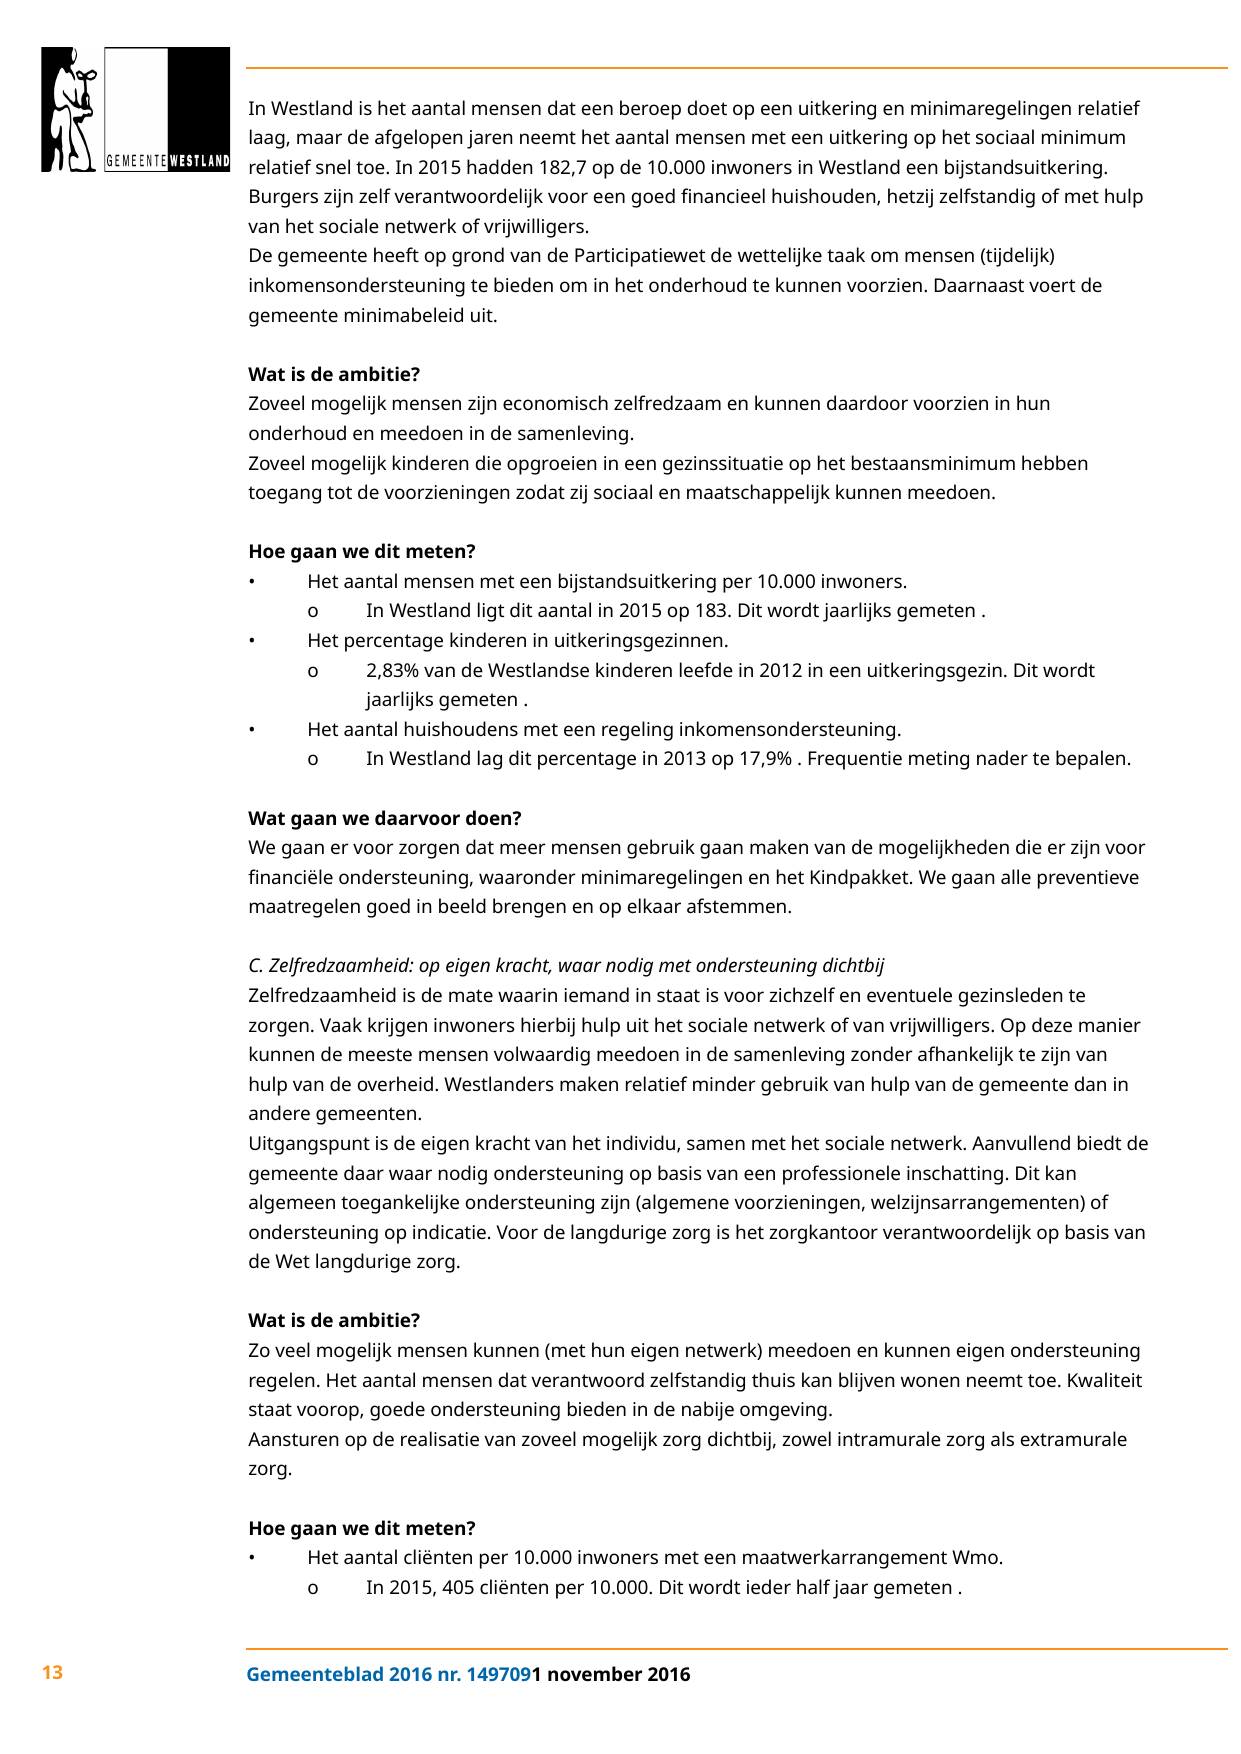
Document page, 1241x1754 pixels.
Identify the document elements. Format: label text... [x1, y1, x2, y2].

text Uitgangspunt is de eigen kracht van het individu, samen met het sociale netwerk. Aanvullend biedt de gemeente daar waar nodig ondersteuning op basis van een professionele inschatting. Dit kan algemeen toegankelijke ondersteuning zijn (algemene voorzieningen, welzijnsarrangementen) of ondersteuning op indicatie. Voor de langdurige zorg is het zorgkantoor verantwoordelijk op basis van de Wet langdurige zorg. [248, 1130, 1152, 1274]
text Hoe gaan we dit meten? [248, 1515, 1152, 1541]
list In Westland lag dit percentage in 2013 op 17,9% . Frequentie meting nader te bepalen. [307, 746, 1152, 771]
text Zoveel mogelijk mensen zijn economisch zelfredzaam en kunnen daardoor voorzien in hun onderhoud en meedoen in de samenleving. [248, 391, 1152, 446]
list Het aantal cliënten per 10.000 inwoners met een maatwerkarrangement Wmo. [248, 1544, 1152, 1570]
list Het aantal huishoudens met een regeling inkomensondersteuning. [248, 716, 1152, 742]
text Hoe gaan we dit meten? [248, 538, 1152, 564]
text Burgers zijn zelf verantwoordelijk voor een goed financieel huishouden, hetzij zelfstandig of met hulp van het sociale netwerk of vrijwilligers. [248, 183, 1152, 239]
list In Westland ligt dit aantal in 2015 op 183. Dit wordt jaarlijks gemeten . [307, 598, 1152, 623]
picture [41, 47, 231, 172]
text Aansturen op de realisatie van zoveel mogelijk zorg dichtbij, zowel intramurale zorg als extramurale zorg. [248, 1426, 1152, 1481]
text C. Zelfredzaamheid: op eigen kracht, waar nodig met ondersteuning dichtbij [248, 953, 1152, 978]
text Zoveel mogelijk kinderen die opgroeien in een gezinssituatie op het bestaansminimum hebben toegang tot de voorzieningen zodat zij sociaal en maatschappelijk kunnen meedoen. [248, 450, 1152, 505]
list Het aantal mensen met een bijstandsuitkering per 10.000 inwoners. [248, 568, 1152, 594]
text We gaan er voor zorgen dat meer mensen gebruik gaan maken van de mogelijkheden die er zijn voor financiële ondersteuning, waaronder minimaregelingen en het Kindpakket. We gaan alle preventieve maatregelen goed in beeld brengen en op elkaar afstemmen. [248, 834, 1152, 919]
text Wat gaan we daarvoor doen? [248, 805, 1152, 831]
list Het percentage kinderen in uitkeringsgezinnen. [248, 627, 1152, 653]
list 2,83% van de Westlandse kinderen leefde in 2012 in een uitkeringsgezin. Dit wordt jaarlijks gemeten . [307, 657, 1152, 712]
list In 2015, 405 cliënten per 10.000. Dit wordt ieder half jaar gemeten . [307, 1574, 1152, 1600]
text De gemeente heeft op grond van de Participatiewet de wettelijke taak om mensen (tijdelijk) inkomensondersteuning te bieden om in het onderhoud te kunnen voorzien. Daarnaast voert de gemeente minimabeleid uit. [248, 243, 1152, 328]
text In Westland is het aantal mensen dat een beroep doet op een uitkering en minimaregelingen relatief laag, maar de afgelopen jaren neemt het aantal mensen met een uitkering op het sociaal minimum relatief snel toe. In 2015 hadden 182,7 op de 10.000 inwoners in Westland een bijstandsuitkering. [248, 95, 1152, 180]
text Wat is de ambitie? [248, 361, 1152, 387]
text Zo veel mogelijk mensen kunnen (met hun eigen netwerk) meedoen en kunnen eigen ondersteuning regelen. Het aantal mensen dat verantwoord zelfstandig thuis kan blijven wonen neemt toe. Kwaliteit staat voorop, goede ondersteuning bieden in de nabije omgeving. [248, 1337, 1152, 1422]
text Zelfredzaamheid is de mate waarin iemand in staat is voor zichzelf en eventuele gezinsleden te zorgen. Vaak krijgen inwoners hierbij hulp uit het sociale netwerk of van vrijwilligers. Op deze manier kunnen de meeste mensen volwaardig meedoen in de samenleving zonder afhankelijk te zijn van hulp van de overheid. Westlanders maken relatief minder gebruik van hulp van de gemeente dan in andere gemeenten. [248, 982, 1152, 1126]
text Wat is de ambitie? [248, 1308, 1152, 1333]
